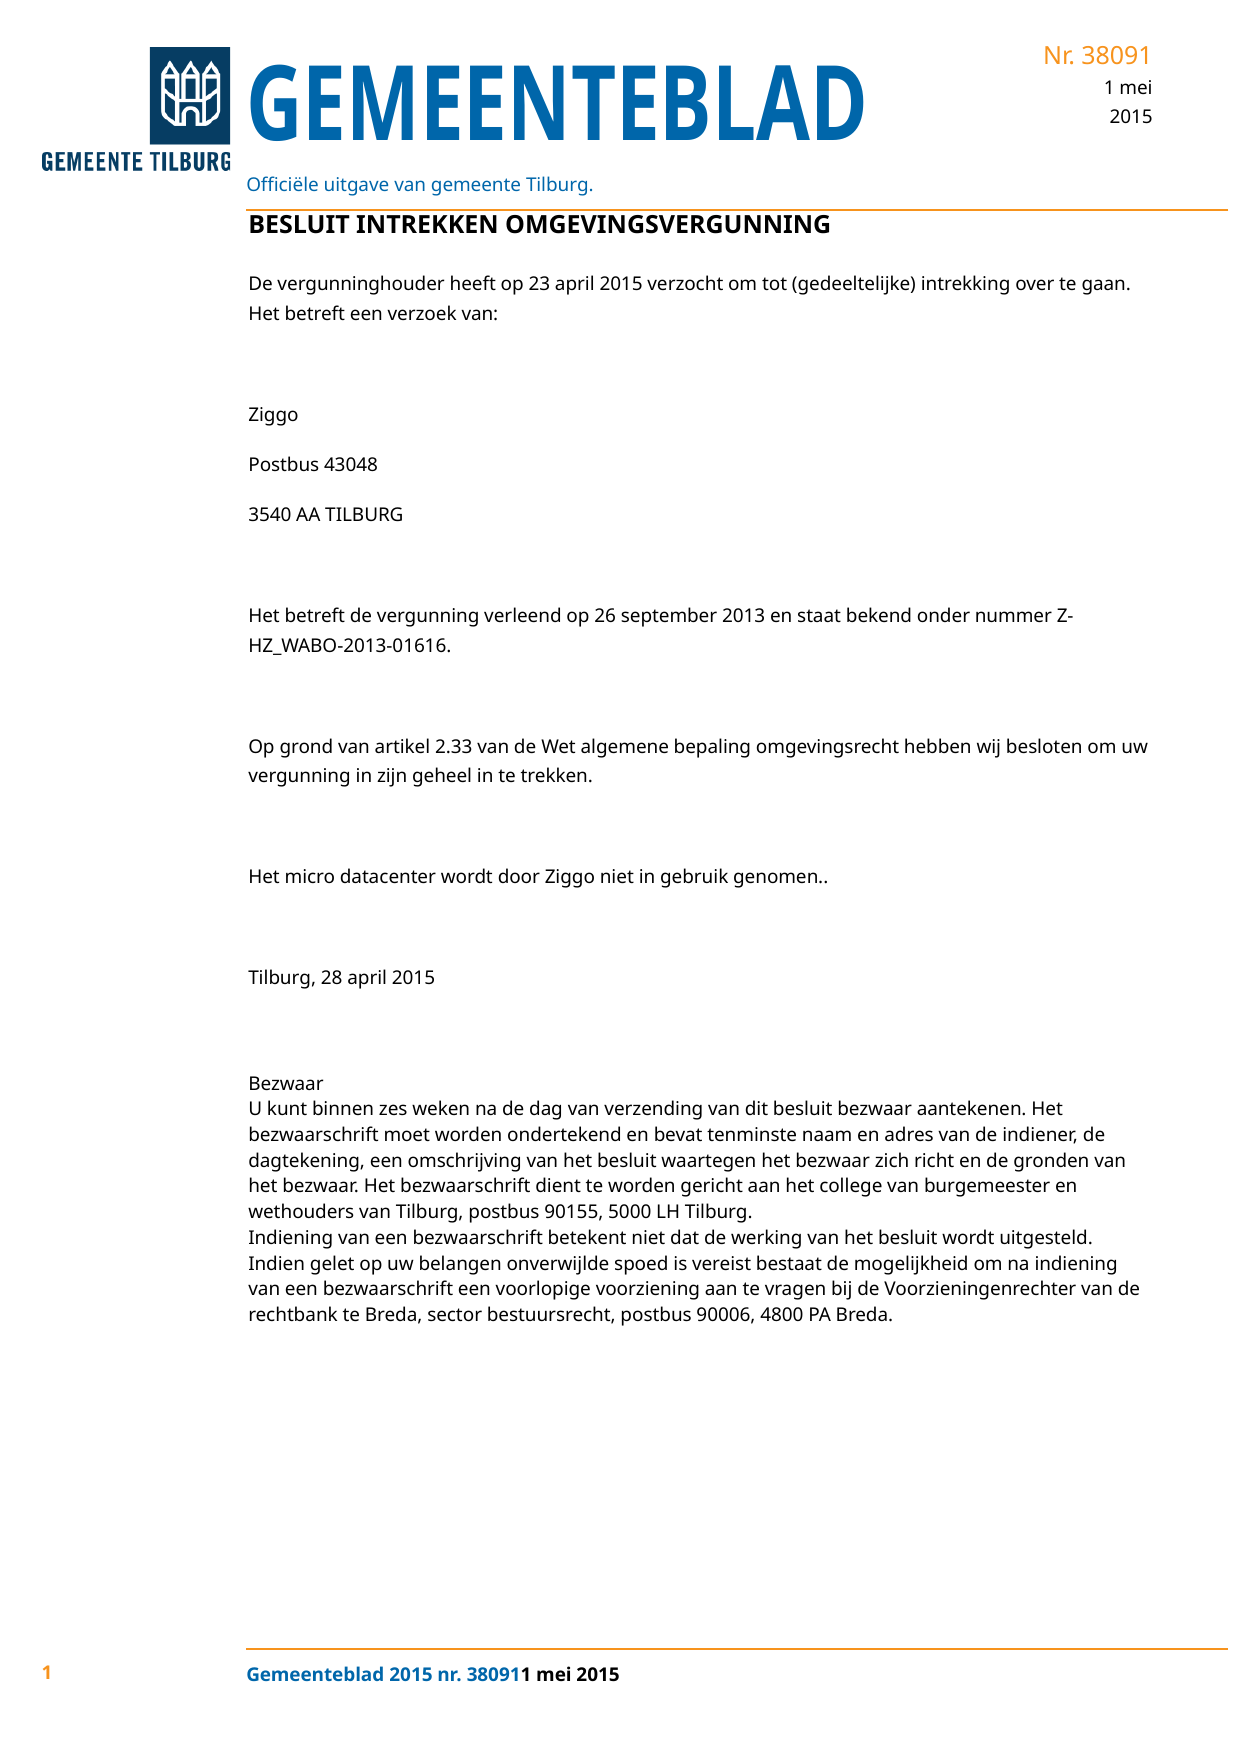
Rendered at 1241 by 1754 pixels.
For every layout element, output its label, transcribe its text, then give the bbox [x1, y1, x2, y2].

text Indiening van een bezwaarschrift betekent niet dat de werking van het besluit wordt uitgesteld. Indien gelet op uw belangen onverwijlde spoed is vereist bestaat de mogelijkheid om na indiening van een bezwaarschrift een voorlopige voorziening aan te vragen bij de Voorzieningenrechter van de rechtbank te Breda, sector bestuursrecht, postbus 90006, 4800 PA Breda. [248, 1224, 1152, 1327]
text De vergunninghouder heeft op 23 april 2015 verzocht om tot (gedeeltelijke) intrekking over te gaan. Het betreft een verzoek van: [248, 270, 1152, 326]
text Bezwaar [248, 1070, 1152, 1096]
text Tilburg, 28 april 2015 [248, 964, 1152, 990]
text Postbus 43048 [248, 451, 1152, 477]
text BESLUIT INTREKKEN OMGEVINGSVERGUNNING [248, 211, 1152, 241]
text 3540 AA TILBURG [248, 502, 1152, 527]
text Het micro datacenter wordt door Ziggo niet in gebruik genomen.. [248, 863, 1152, 889]
text Het betreft de vergunning verleend op 26 september 2013 en staat bekend onder nummer Z-HZ_WABO-2013-01616. [248, 602, 1152, 658]
picture [41, 47, 231, 172]
text Op grond van artikel 2.33 van de Wet algemene bepaling omgevingsrecht hebben wij besloten om uw vergunning in zijn geheel in te trekken. [248, 733, 1152, 788]
text Ziggo [248, 401, 1152, 426]
text U kunt binnen zes weken na de dag van verzending van dit besluit bezwaar aantekenen. Het bezwaarschrift moet worden ondertekend en bevat tenminste naam en adres van de indiener, de dagtekening, een omschrijving van het besluit waartegen het bezwaar zich richt en de gronden van het bezwaar. Het bezwaarschrift dient te worden gericht aan het college van burgemeester en wethouders van Tilburg, postbus 90155, 5000 LH Tilburg. [248, 1096, 1152, 1224]
